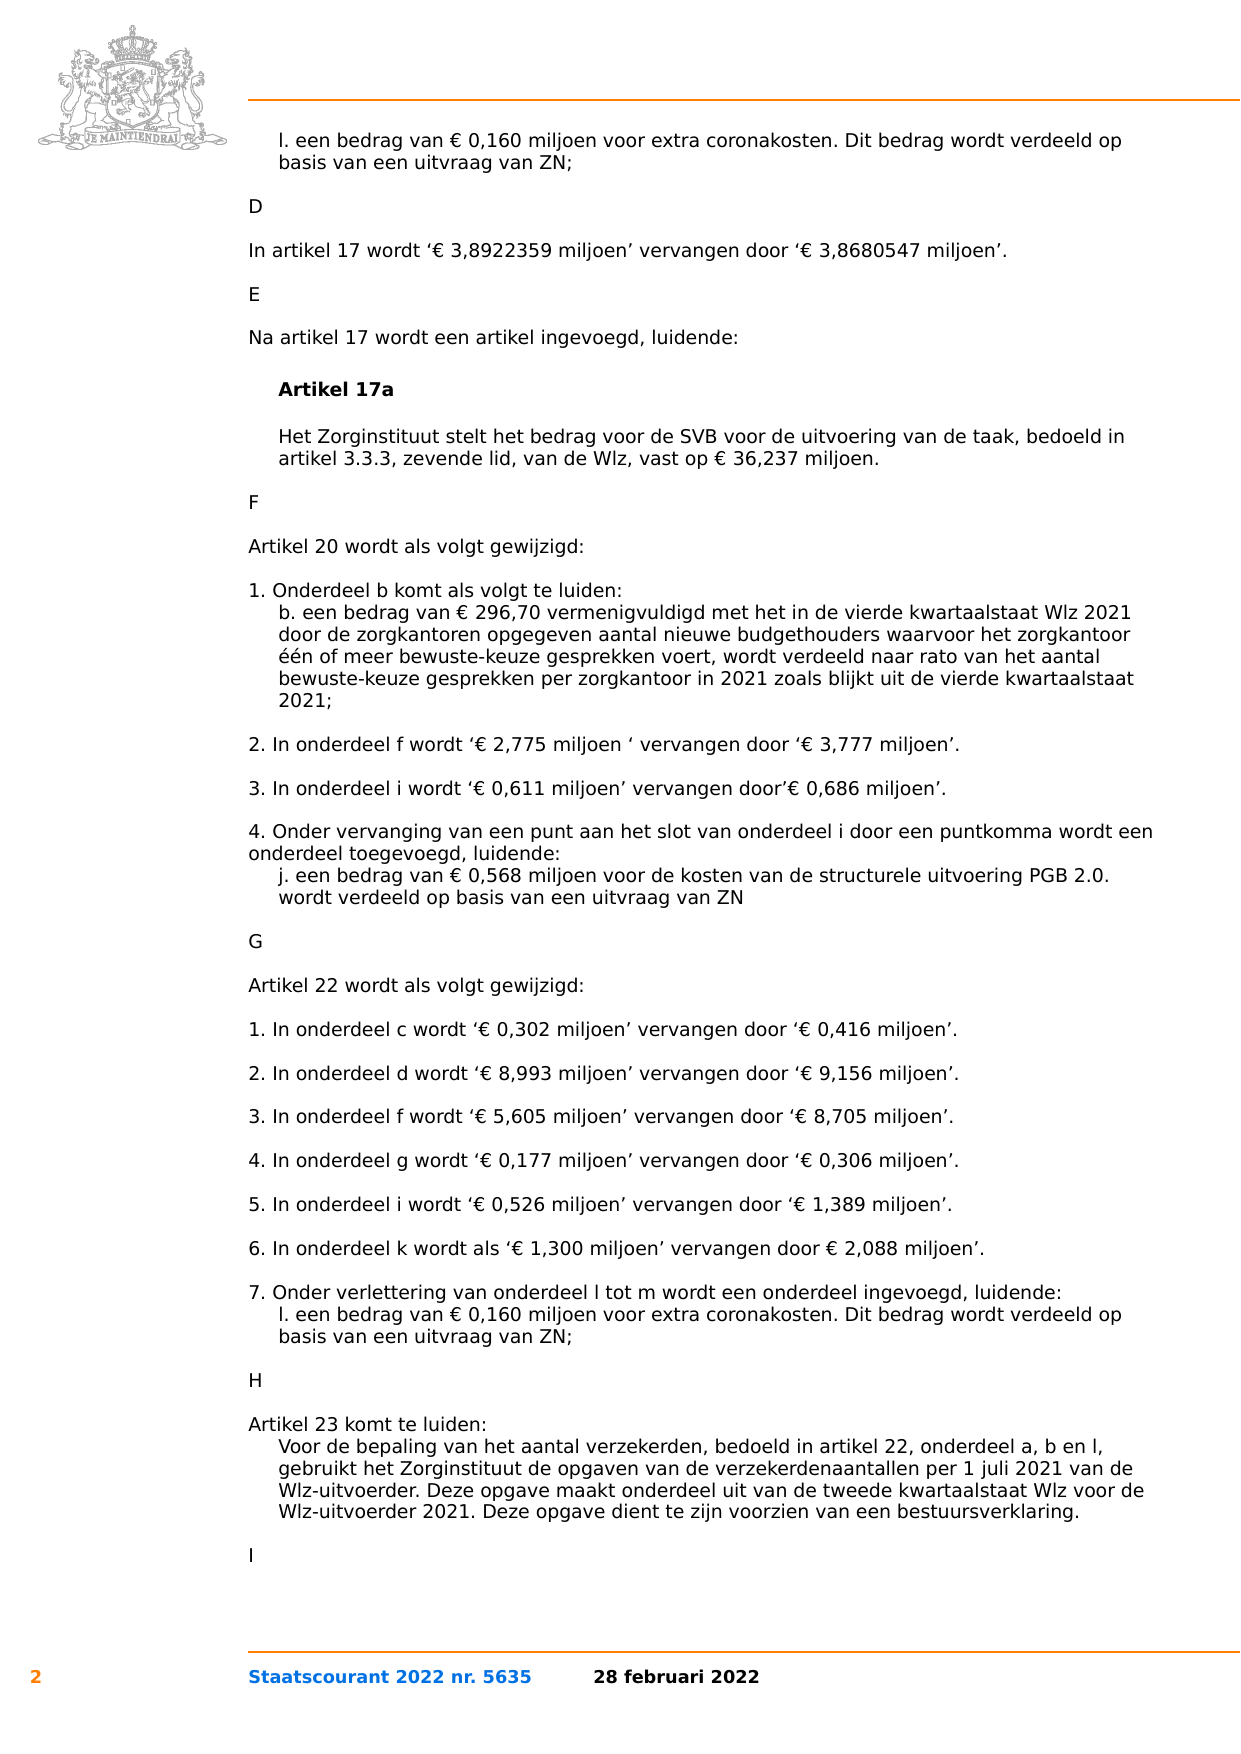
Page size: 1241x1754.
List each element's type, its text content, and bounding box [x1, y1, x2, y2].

text G [248, 931, 1163, 953]
text l. een bedrag van € 0,160 miljoen voor extra coronakosten. Dit bedrag wordt verdeeld op basis van een uitvraag van ZN; [278, 1304, 1163, 1348]
text 2. In onderdeel f wordt ‘€ 2,775 miljoen ‘ vervangen door ‘€ 3,777 miljoen’. [248, 733, 1163, 756]
text 4. Onder vervanging van een punt aan het slot van onderdeel i door een puntkomma wordt een onderdeel toegevoegd, luidende: [248, 821, 1163, 865]
text b. een bedrag van € 296,70 vermenigvuldigd met het in de vierde kwartaalstaat Wlz 2021 door de zorgkantoren opgegeven aantal nieuwe budgethouders waarvoor het zorgkantoor één of meer bewuste-keuze gesprekken voert, wordt verdeeld naar rato van het aantal bewuste-keuze gesprekken per zorgkantoor in 2021 zoals blijkt uit de vierde kwartaalstaat 2021; [278, 602, 1163, 712]
text Na artikel 17 wordt een artikel ingevoegd, luidende: [248, 327, 1163, 349]
text l. een bedrag van € 0,160 miljoen voor extra coronakosten. Dit bedrag wordt verdeeld op basis van een uitvraag van ZN; [278, 130, 1163, 174]
text 5. In onderdeel i wordt ‘€ 0,526 miljoen’ vervangen door ‘€ 1,389 miljoen’. [248, 1194, 1163, 1216]
text 3. In onderdeel f wordt ‘€ 5,605 miljoen’ vervangen door ‘€ 8,705 miljoen’. [248, 1106, 1163, 1128]
text 1. Onderdeel b komt als volgt te luiden: [248, 580, 1163, 602]
text 7. Onder verlettering van onderdeel l tot m wordt een onderdeel ingevoegd, luidende: [248, 1282, 1163, 1304]
picture [38, 25, 227, 150]
text 2. In onderdeel d wordt ‘€ 8,993 miljoen’ vervangen door ‘€ 9,156 miljoen’. [248, 1063, 1163, 1084]
text 4. In onderdeel g wordt ‘€ 0,177 miljoen’ vervangen door ‘€ 0,306 miljoen’. [248, 1150, 1163, 1172]
text Artikel 22 wordt als volgt gewijzigd: [248, 975, 1163, 997]
text H [248, 1370, 1163, 1392]
text D [248, 196, 1163, 218]
text In artikel 17 wordt ‘€ 3,8922359 miljoen’ vervangen door ‘€ 3,8680547 miljoen’. [248, 239, 1163, 262]
text E [248, 283, 1163, 305]
text Het Zorginstituut stelt het bedrag voor de SVB voor de uitvoering van de taak, bedoeld in artikel 3.3.3, zevende lid, van de Wlz, vast op € 36,237 miljoen. [278, 426, 1163, 470]
text Artikel 23 komt te luiden: [248, 1413, 1163, 1436]
text j. een bedrag van € 0,568 miljoen voor de kosten van de structurele uitvoering PGB 2.0. wordt verdeeld op basis van een uitvraag van ZN [278, 865, 1163, 909]
text I [248, 1545, 1163, 1567]
text 3. In onderdeel i wordt ‘€ 0,611 miljoen’ vervangen door’€ 0,686 miljoen’. [248, 777, 1163, 799]
text Artikel 20 wordt als volgt gewijzigd: [248, 536, 1163, 558]
text 1. In onderdeel c wordt ‘€ 0,302 miljoen’ vervangen door ‘€ 0,416 miljoen’. [248, 1019, 1163, 1041]
text Voor de bepaling van het aantal verzekerden, bedoeld in artikel 22, onderdeel a, b en l, gebruikt het Zorginstituut de opgaven van de verzekerdenaantallen per 1 juli 2021 van de Wlz-uitvoerder. Deze opgave maakt onderdeel uit van de tweede kwartaalstaat Wlz voor de Wlz-uitvoerder 2021. Deze opgave dient te zijn voorzien van een bestuursverklaring. [278, 1436, 1163, 1523]
text 6. In onderdeel k wordt als ‘€ 1,300 miljoen’ vervangen door € 2,088 miljoen’. [248, 1238, 1163, 1260]
text F [248, 492, 1163, 514]
subtitle Artikel 17a [278, 379, 1163, 401]
